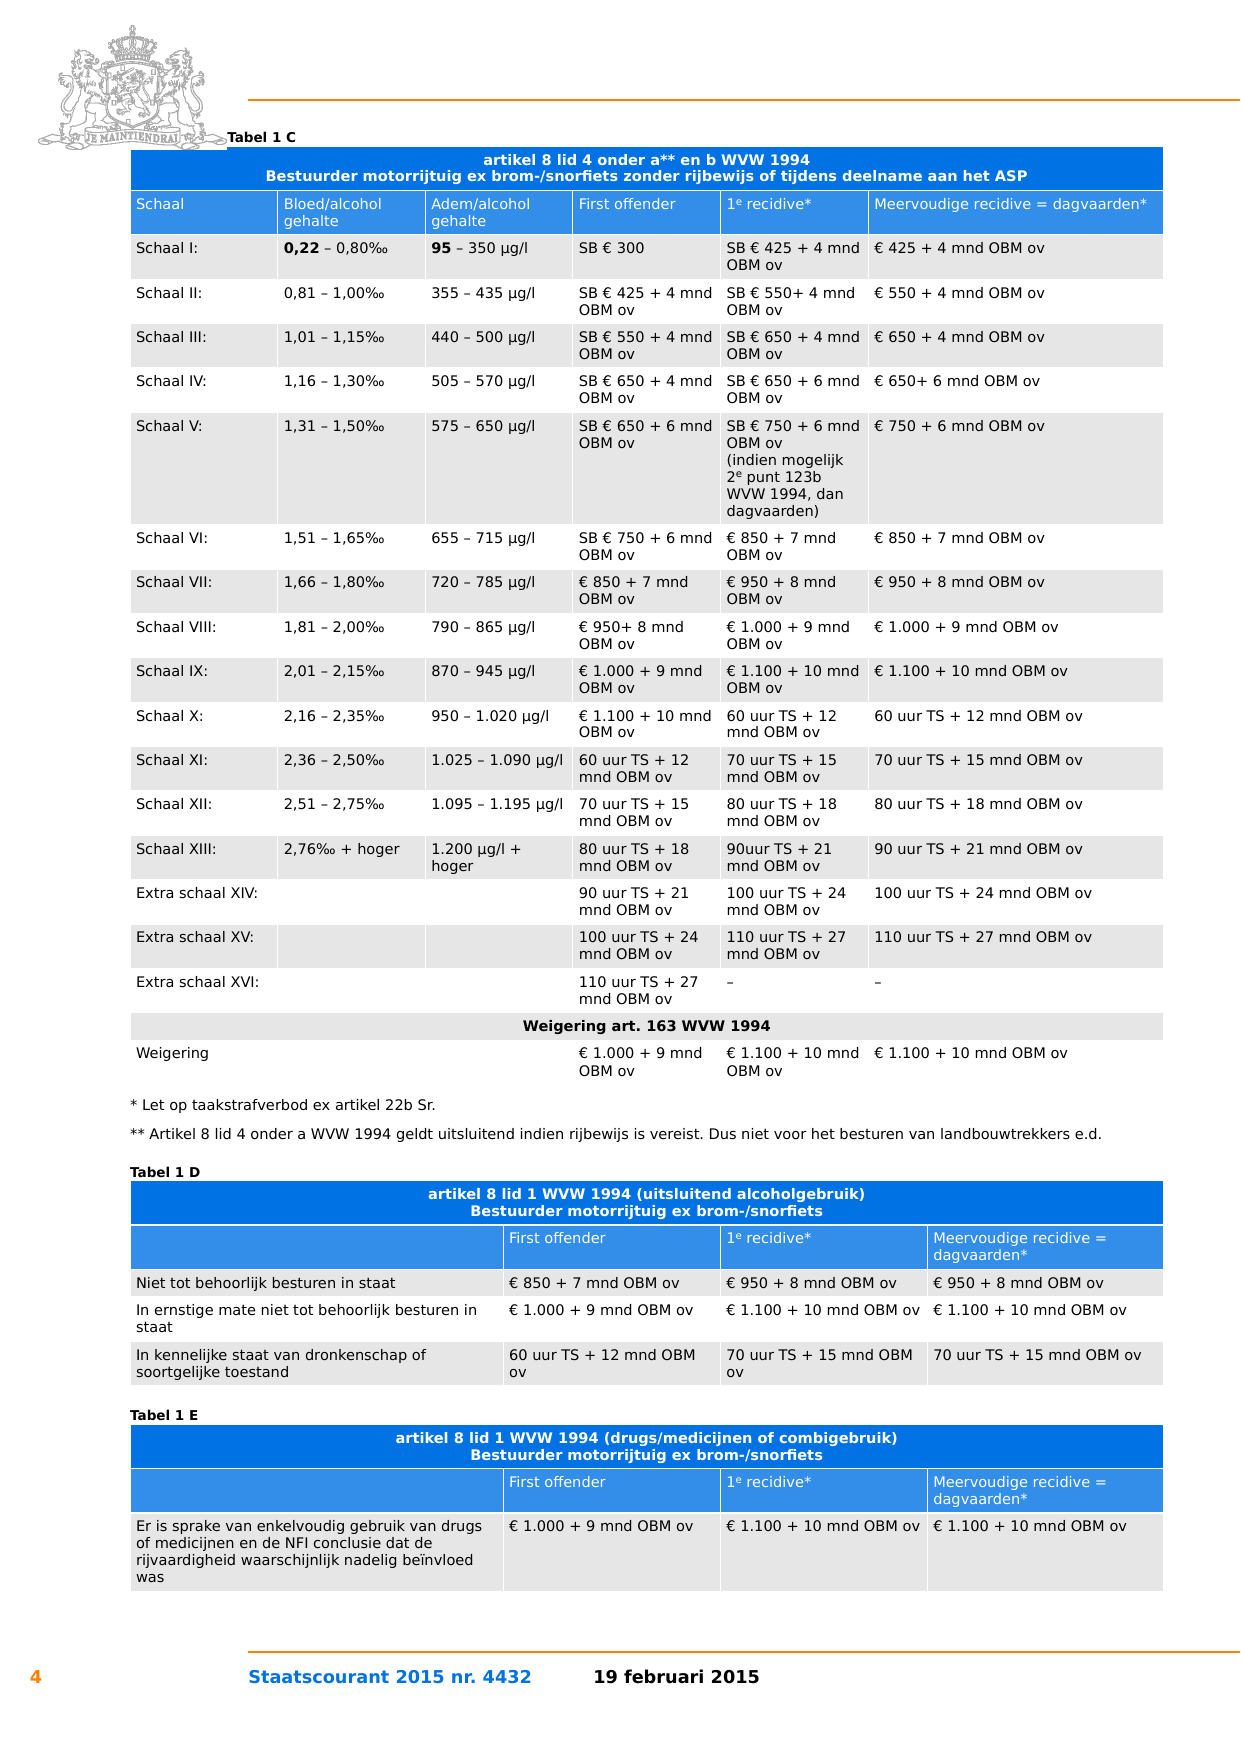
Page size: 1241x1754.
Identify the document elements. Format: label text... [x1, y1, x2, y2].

table_cell 0,81 – 1,00‰ [278, 280, 425, 323]
table_cell € 1.100 + 10 mnd OBM ov [573, 703, 720, 746]
table_cell Schaal IX: [131, 658, 277, 702]
table_cell 60 uur TS + 12 mnd OBM ov [869, 703, 1163, 746]
table_cell 720 – 785 µg/l [426, 570, 572, 613]
table_cell Schaal III: [131, 324, 277, 367]
table_cell € 1.000 + 9 mnd OBM ov [869, 614, 1163, 657]
table_cell 70 uur TS + 15 mnd OBM ov [573, 791, 720, 835]
table_cell € 950 + 8 mnd OBM ov [869, 570, 1163, 613]
table_cell 0,22 – 0,80‰ [278, 235, 425, 279]
table_cell Schaal VII: [131, 570, 277, 613]
table_cell [278, 925, 425, 968]
table_cell € 1.100 + 10 mnd OBM ov [928, 1298, 1163, 1341]
table_cell € 1.100 + 10 mnd OBM ov [869, 1041, 1163, 1084]
table_cell Schaal [131, 191, 277, 234]
table_cell 1.025 – 1.090 µg/l [426, 747, 572, 790]
table_cell Adem/alcohol gehalte [426, 191, 572, 234]
table_cell 1.200 µg/l + hoger [426, 836, 572, 879]
table_cell 1,81 – 2,00‰ [278, 614, 425, 657]
table_cell 110 uur TS + 27 mnd OBM ov [869, 925, 1163, 968]
table_cell First offender [504, 1469, 720, 1512]
table_cell € 950 + 8 mnd OBM ov [928, 1270, 1163, 1296]
table_cell [131, 1226, 503, 1269]
table_cell 1,01 – 1,15‰ [278, 324, 425, 367]
table_cell 70 uur TS + 15 mnd OBM ov [928, 1342, 1163, 1385]
table_cell Schaal VIII: [131, 614, 277, 657]
table_cell Niet tot behoorlijk besturen in staat [131, 1270, 503, 1296]
table_cell 655 – 715 µg/l [426, 525, 572, 568]
table_cell Schaal XII: [131, 791, 277, 835]
table_cell € 950+ 8 mnd OBM ov [573, 614, 720, 657]
table_cell Schaal IV: [131, 369, 277, 412]
table_cell 90 uur TS + 21 mnd OBM ov [869, 836, 1163, 879]
table_cell € 650 + 4 mnd OBM ov [869, 324, 1163, 367]
table_cell 1,31 – 1,50‰ [278, 413, 425, 524]
table_cell € 850 + 7 mnd OBM ov [721, 525, 868, 568]
table_cell In kennelijke staat van dronkenschap of soortgelijke toestand [131, 1342, 503, 1385]
table_cell 100 uur TS + 24 mnd OBM ov [869, 880, 1163, 923]
table_cell 1,51 – 1,65‰ [278, 525, 425, 568]
table_cell 1e recidive* [721, 1226, 927, 1269]
table_cell [426, 1041, 572, 1084]
table_cell SB € 425 + 4 mnd OBM ov [721, 235, 868, 279]
table_cell SB € 300 [573, 235, 720, 279]
table_cell € 550 + 4 mnd OBM ov [869, 280, 1163, 323]
table_cell SB € 550+ 4 mnd OBM ov [721, 280, 868, 323]
table_cell € 425 + 4 mnd OBM ov [869, 235, 1163, 279]
table_cell [278, 969, 425, 1012]
table_cell 70 uur TS + 15 mnd OBM ov [721, 1342, 927, 1385]
table_cell 2,51 – 2,75‰ [278, 791, 425, 835]
table_cell € 1.000 + 9 mnd OBM ov [721, 614, 868, 657]
table_cell Extra schaal XIV: [131, 880, 277, 923]
table_cell 60 uur TS + 12 mnd OBM ov [721, 703, 868, 746]
table_header Tabel 1 C [227, 130, 1163, 146]
table_cell 80 uur TS + 18 mnd OBM ov [869, 791, 1163, 835]
table_cell 100 uur TS + 24 mnd OBM ov [721, 880, 868, 923]
table_cell 90 uur TS + 21 mnd OBM ov [573, 880, 720, 923]
table_cell Weigering art. 163 WVW 1994 [131, 1013, 1163, 1040]
table_cell First offender [573, 191, 720, 234]
table_cell 95 – 350 µg/l [426, 235, 572, 279]
table_cell Schaal X: [131, 703, 277, 746]
table_cell 60 uur TS + 12 mnd OBM ov [573, 747, 720, 790]
table_cell € 750 + 6 mnd OBM ov [869, 413, 1163, 524]
table_cell € 1.100 + 10 mnd OBM ov [721, 1298, 927, 1341]
table_cell Meervoudige recidive = dagvaarden* [928, 1469, 1163, 1512]
table_header Tabel 1 D [130, 1165, 1163, 1180]
table_cell Schaal VI: [131, 525, 277, 568]
table_cell [278, 1041, 425, 1084]
table_cell Extra schaal XV: [131, 925, 277, 968]
table_cell 1e recidive* [721, 191, 868, 234]
table_cell SB € 650 + 6 mnd OBM ov [573, 413, 720, 524]
table_cell Schaal XIII: [131, 836, 277, 879]
table_cell € 950 + 8 mnd OBM ov [721, 570, 868, 613]
table_cell € 1.000 + 9 mnd OBM ov [504, 1298, 720, 1341]
table_cell € 850 + 7 mnd OBM ov [869, 525, 1163, 568]
table_cell [131, 1469, 503, 1512]
table_cell 2,01 – 2,15‰ [278, 658, 425, 702]
table_cell Schaal XI: [131, 747, 277, 790]
table_cell 110 uur TS + 27 mnd OBM ov [721, 925, 868, 968]
table_cell Weigering [131, 1041, 277, 1084]
table_cell 1e recidive* [721, 1469, 927, 1512]
table_cell € 1.100 + 10 mnd OBM ov [721, 658, 868, 702]
table_cell 870 – 945 µg/l [426, 658, 572, 702]
table_cell 1.095 – 1.195 µg/l [426, 791, 572, 835]
table_cell – [721, 969, 868, 1012]
table_cell Meervoudige recidive = dagvaarden* [869, 191, 1163, 234]
table_cell SB € 650 + 4 mnd OBM ov [721, 324, 868, 367]
table_cell € 1.000 + 9 mnd OBM ov [504, 1514, 720, 1591]
table_cell 1,16 – 1,30‰ [278, 369, 425, 412]
table_cell 110 uur TS + 27 mnd OBM ov [573, 969, 720, 1012]
table_cell € 1.000 + 9 mnd OBM ov [573, 658, 720, 702]
table_cell Schaal II: [131, 280, 277, 323]
table_cell 355 – 435 µg/l [426, 280, 572, 323]
table_cell 80 uur TS + 18 mnd OBM ov [573, 836, 720, 879]
table_cell 2,16 – 2,35‰ [278, 703, 425, 746]
table_cell 440 – 500 µg/l [426, 324, 572, 367]
table_cell In ernstige mate niet tot behoorlijk besturen in staat [131, 1298, 503, 1341]
table_cell 100 uur TS + 24 mnd OBM ov [573, 925, 720, 968]
table_cell Extra schaal XVI: [131, 969, 277, 1012]
table_cell SB € 750 + 6 mnd OBM ov [573, 525, 720, 568]
table_cell * Let op taakstrafverbod ex artikel 22b Sr. ** Artikel 8 lid 4 onder a WVW 1994 geldt uitsluitend indien rijbewijs is vereist. Dus niet voor het besturen van landbouwtrekkers e.d. [130, 1085, 1163, 1143]
table_cell SB € 650 + 4 mnd OBM ov [573, 369, 720, 412]
table_cell 80 uur TS + 18 mnd OBM ov [721, 791, 868, 835]
table_cell 790 – 865 µg/l [426, 614, 572, 657]
table_cell 950 – 1.020 µg/l [426, 703, 572, 746]
table_cell First offender [504, 1226, 720, 1269]
table_cell SB € 650 + 6 mnd OBM ov [721, 369, 868, 412]
table_cell Bloed/alcohol gehalte [278, 191, 425, 234]
table_cell – [869, 969, 1163, 1012]
table_cell 70 uur TS + 15 mnd OBM ov [869, 747, 1163, 790]
table_cell Er is sprake van enkelvoudig gebruik van drugs of medicijnen en de NFI conclusie dat de rijvaardigheid waarschijnlijk nadelig beïnvloed was [131, 1514, 503, 1591]
table_cell Schaal I: [131, 235, 277, 279]
table_cell SB € 425 + 4 mnd OBM ov [573, 280, 720, 323]
table_cell € 850 + 7 mnd OBM ov [504, 1270, 720, 1296]
table_cell € 1.100 + 10 mnd OBM ov [869, 658, 1163, 702]
table_cell 575 – 650 µg/l [426, 413, 572, 524]
table_header Tabel 1 E [130, 1408, 1163, 1424]
table_cell 70 uur TS + 15 mnd OBM ov [721, 747, 868, 790]
table_cell artikel 8 lid 1 WVW 1994 (drugs/medicijnen of combigebruik) Bestuurder motorrijtuig ex brom-/snorfiets [131, 1425, 1163, 1468]
table_cell € 950 + 8 mnd OBM ov [721, 1270, 927, 1296]
table_cell 60 uur TS + 12 mnd OBM ov [504, 1342, 720, 1385]
table_cell € 1.100 + 10 mnd OBM ov [928, 1514, 1163, 1591]
table_cell 1,66 – 1,80‰ [278, 570, 425, 613]
table_cell [278, 880, 425, 923]
table_cell € 850 + 7 mnd OBM ov [573, 570, 720, 613]
table_cell 2,76‰ + hoger [278, 836, 425, 879]
table_cell artikel 8 lid 4 onder a** en b WVW 1994 Bestuurder motorrijtuig ex brom-/snorfiets zonder rijbewijs of tijdens deelname aan het ASP [131, 147, 1163, 190]
table_cell Meervoudige recidive = dagvaarden* [928, 1226, 1163, 1269]
table_cell € 650+ 6 mnd OBM ov [869, 369, 1163, 412]
table_cell artikel 8 lid 1 WVW 1994 (uitsluitend alcoholgebruik) Bestuurder motorrijtuig ex brom-/snorfiets [131, 1181, 1163, 1224]
picture [38, 25, 227, 150]
table_cell € 1.100 + 10 mnd OBM ov [721, 1514, 927, 1591]
table_cell [426, 969, 572, 1012]
table_cell [426, 925, 572, 968]
table_cell 90uur TS + 21 mnd OBM ov [721, 836, 868, 879]
table_cell Schaal V: [131, 413, 277, 524]
table_cell € 1.100 + 10 mnd OBM ov [721, 1041, 868, 1084]
table_cell 2,36 – 2,50‰ [278, 747, 425, 790]
table_cell SB € 750 + 6 mnd OBM ov (indien mogelijk 2e punt 123b WVW 1994, dan dagvaarden) [721, 413, 868, 524]
table_cell [426, 880, 572, 923]
table_cell 505 – 570 µg/l [426, 369, 572, 412]
table_cell SB € 550 + 4 mnd OBM ov [573, 324, 720, 367]
table_cell € 1.000 + 9 mnd OBM ov [573, 1041, 720, 1084]
